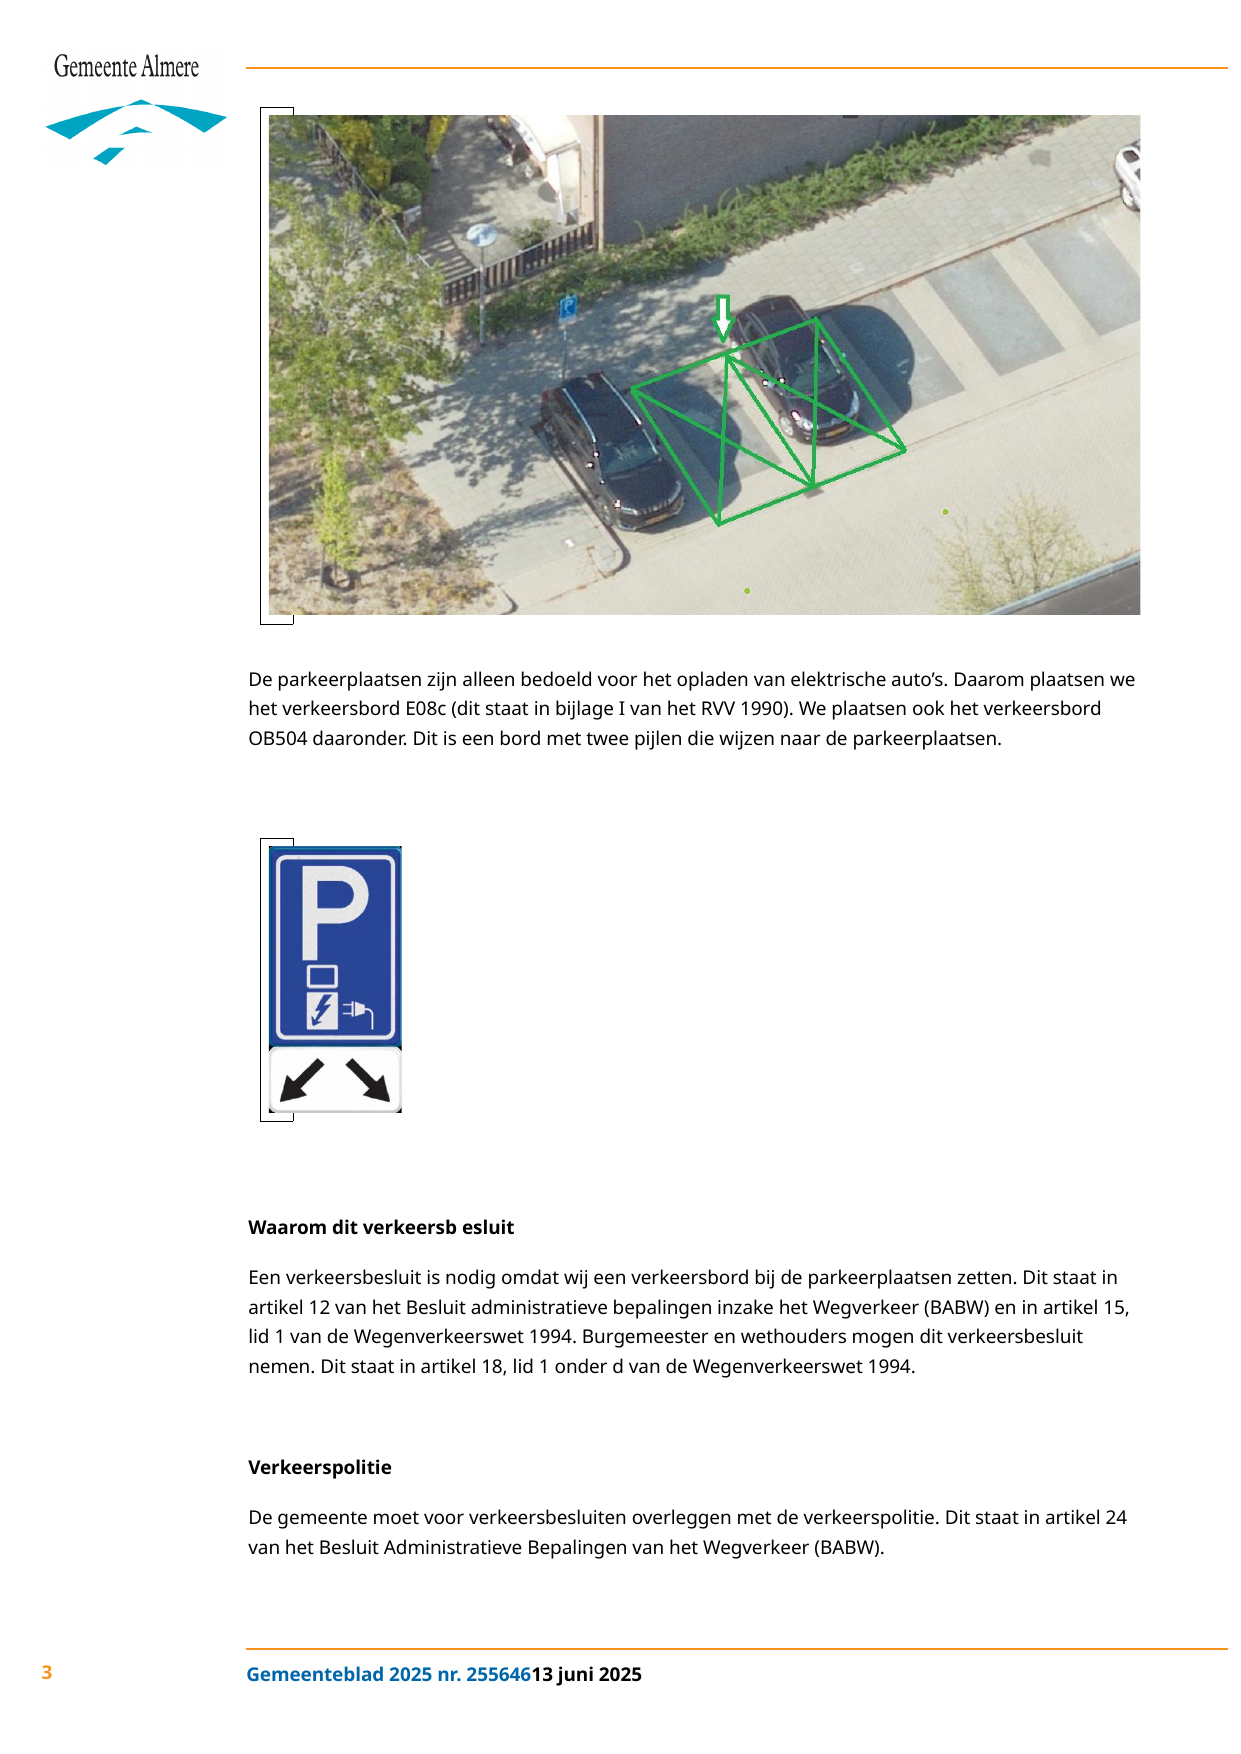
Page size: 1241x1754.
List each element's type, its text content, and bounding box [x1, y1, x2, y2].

text De gemeente moet voor verkeersbesluiten overleggen met de verkeerspolitie. Dit staat in artikel 24 van het Besluit Administratieve Bepalingen van het Wegverkeer (BABW). [248, 1504, 1152, 1560]
picture [41, 47, 231, 172]
picture [268, 115, 1141, 615]
text Verkeerspolitie [248, 1454, 1152, 1480]
text De parkeerplaatsen zijn alleen bedoeld voor het opladen van elektrische auto’s. Daarom plaatsen we het verkeersbord E08c (dit staat in bijlage I van het RVV 1990). We plaatsen ook het verkeersbord OB504 daaronder. Dit is een bord met twee pijlen die wijzen naar de parkeerplaatsen. [248, 666, 1152, 751]
picture [268, 846, 402, 1113]
text Waarom dit verkeersb esluit [248, 1214, 1152, 1240]
text Een verkeersbesluit is nodig omdat wij een verkeersbord bij de parkeerplaatsen zetten. Dit staat in artikel 12 van het Besluit administratieve bepalingen inzake het Wegverkeer (BABW) en in artikel 15, lid 1 van de Wegenverkeerswet 1994. Burgemeester en wethouders mogen dit verkeersbesluit nemen. Dit staat in artikel 18, lid 1 onder d van de Wegenverkeerswet 1994. [248, 1264, 1152, 1379]
